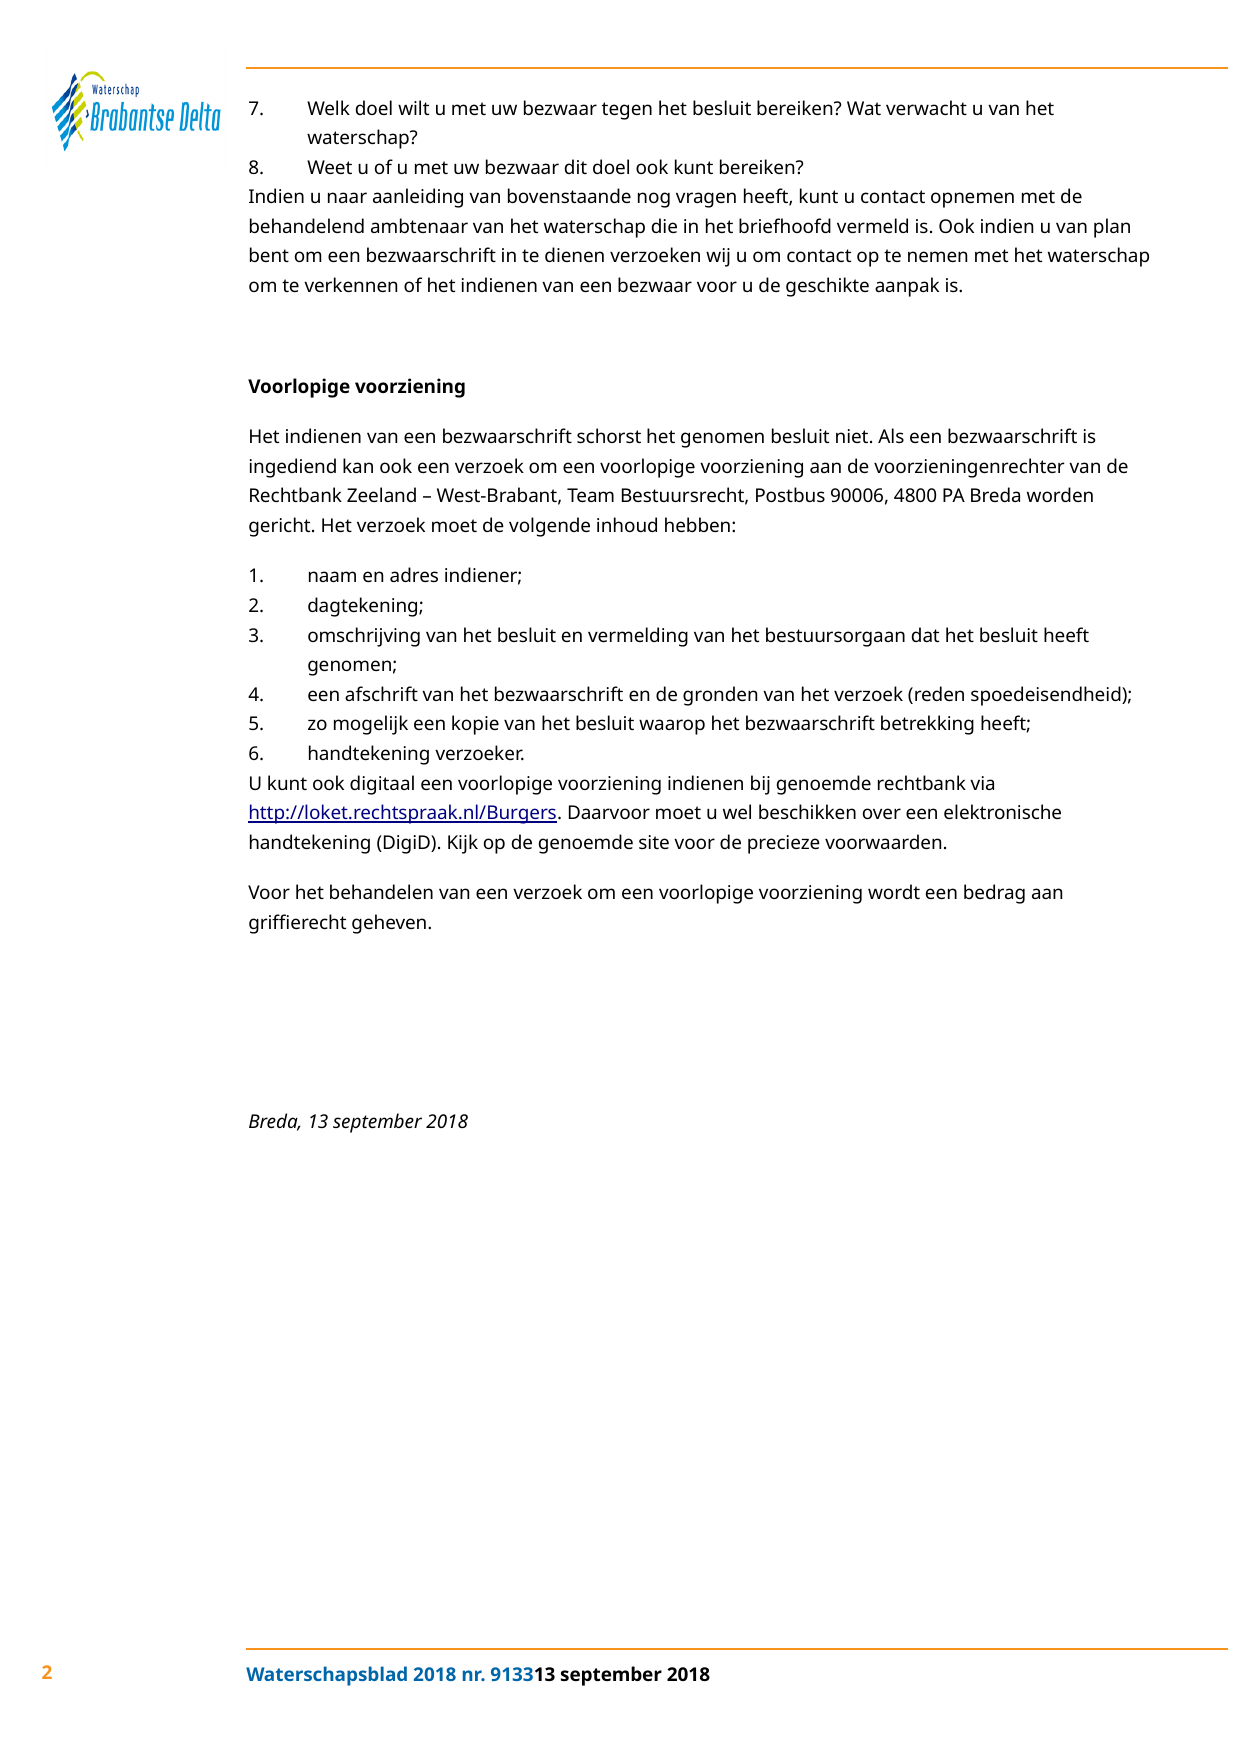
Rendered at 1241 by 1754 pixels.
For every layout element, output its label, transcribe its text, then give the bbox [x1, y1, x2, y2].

text Indien u naar aanleiding van bovenstaande nog vragen heeft, kunt u contact opnemen met de behandelend ambtenaar van het waterschap die in het briefhoofd vermeld is. Ook indien u van plan bent om een bezwaarschrift in te dienen verzoeken wij u om contact op te nemen met het waterschap om te verkennen of het indienen van een bezwaar voor u de geschikte aanpak is. [248, 183, 1152, 298]
text Breda, 13 september 2018 [248, 1108, 1152, 1134]
list Welk doel wilt u met uw bezwaar tegen het besluit bereiken? Wat verwacht u van het waterschap? [248, 95, 1152, 150]
text Het indienen van een bezwaarschrift schorst het genomen besluit niet. Als een bezwaarschrift is ingediend kan ook een verzoek om een voorlopige voorziening aan de voorzieningenrechter van de Rechtbank Zeeland – West-Brabant, Team Bestuursrecht, Postbus 90006, 4800 PA Breda worden gericht. Het verzoek moet de volgende inhoud hebben: [248, 423, 1152, 538]
text Voorlopige voorziening [248, 373, 1152, 399]
list dagtekening; [248, 592, 1152, 618]
list Weet u of u met uw bezwaar dit doel ook kunt bereiken? [248, 154, 1152, 180]
picture [41, 47, 231, 172]
text Voor het behandelen van een verzoek om een voorlopige voorziening wordt een bedrag aan griffierecht geheven. [248, 879, 1152, 935]
text U kunt ook digitaal een voorlopige voorziening indienen bij genoemde rechtbank via http://loket.rechtspraak.nl/Burgers. Daarvoor moet u wel beschikken over een elektronische handtekening (DigiD). Kijk op de genoemde site voor de precieze voorwaarden. [248, 770, 1152, 855]
list zo mogelijk een kopie van het besluit waarop het bezwaarschrift betrekking heeft; [248, 711, 1152, 736]
list handtekening verzoeker. [248, 740, 1152, 766]
list een afschrift van het bezwaarschrift en de gronden van het verzoek (reden spoedeisendheid); [248, 681, 1152, 707]
list omschrijving van het besluit en vermelding van het bestuursorgaan dat het besluit heeft genomen; [248, 622, 1152, 677]
list naam en adres indiener; [248, 563, 1152, 588]
